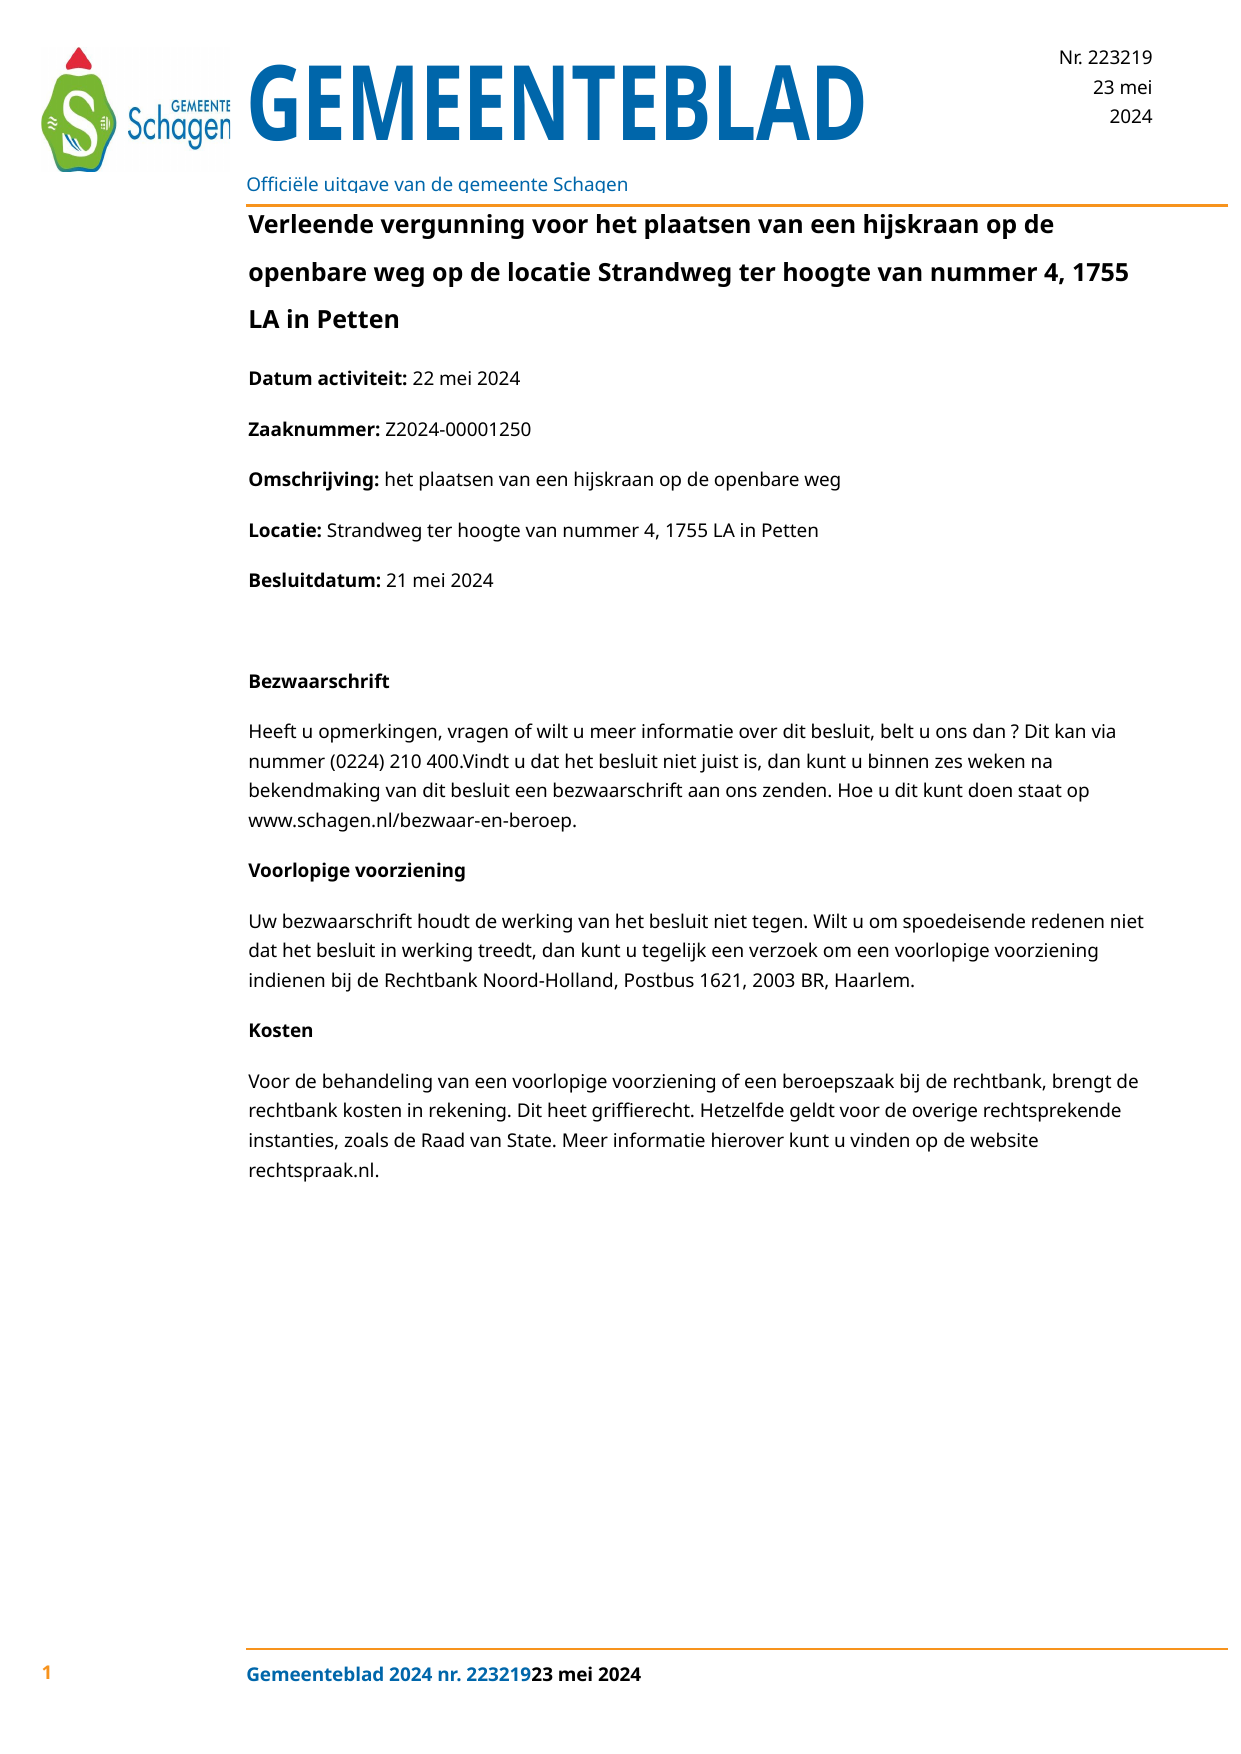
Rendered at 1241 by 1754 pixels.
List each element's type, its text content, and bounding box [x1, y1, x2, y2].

picture [41, 47, 231, 172]
text Bezwaarschrift [248, 668, 1152, 694]
text Zaaknummer: Z2024-00001250 [248, 416, 1152, 442]
text Uw bezwaarschrift houdt de werking van het besluit niet tegen. Wilt u om spoedeisende redenen niet dat het besluit in werking treedt, dan kunt u tegelijk een verzoek om een voorlopige voorziening indienen bij de Rechtbank Noord-Holland, Postbus 1621, 2003 BR, Haarlem. [248, 908, 1152, 993]
text Omschrijving: het plaatsen van een hijskraan op de openbare weg [248, 466, 1152, 492]
text Voorlopige voorziening [248, 858, 1152, 883]
text Heeft u opmerkingen, vragen of wilt u meer informatie over dit besluit, belt u ons dan ? Dit kan via nummer (0224) 210 400.Vindt u dat het besluit niet juist is, dan kunt u binnen zes weken na bekendmaking van dit besluit een bezwaarschrift aan ons zenden. Hoe u dit kunt doen staat op www.schagen.nl/bezwaar-en-beroep. [248, 718, 1152, 833]
text Kosten [248, 1018, 1152, 1043]
text Besluitdatum: 21 mei 2024 [248, 567, 1152, 593]
text Verleende vergunning voor het plaatsen van een hijskraan op de openbare weg op de locatie Strandweg ter hoogte van nummer 4, 1755 LA in Petten [248, 207, 1152, 336]
text Locatie: Strandweg ter hoogte van nummer 4, 1755 LA in Petten [248, 517, 1152, 542]
text Voor de behandeling van een voorlopige voorziening of een beroepszaak bij de rechtbank, brengt de rechtbank kosten in rekening. Dit heet griffierecht. Hetzelfde geldt voor de overige rechtsprekende instanties, zoals de Raad van State. Meer informatie hierover kunt u vinden op de website rechtspraak.nl. [248, 1068, 1152, 1182]
text Datum activiteit: 22 mei 2024 [248, 366, 1152, 391]
